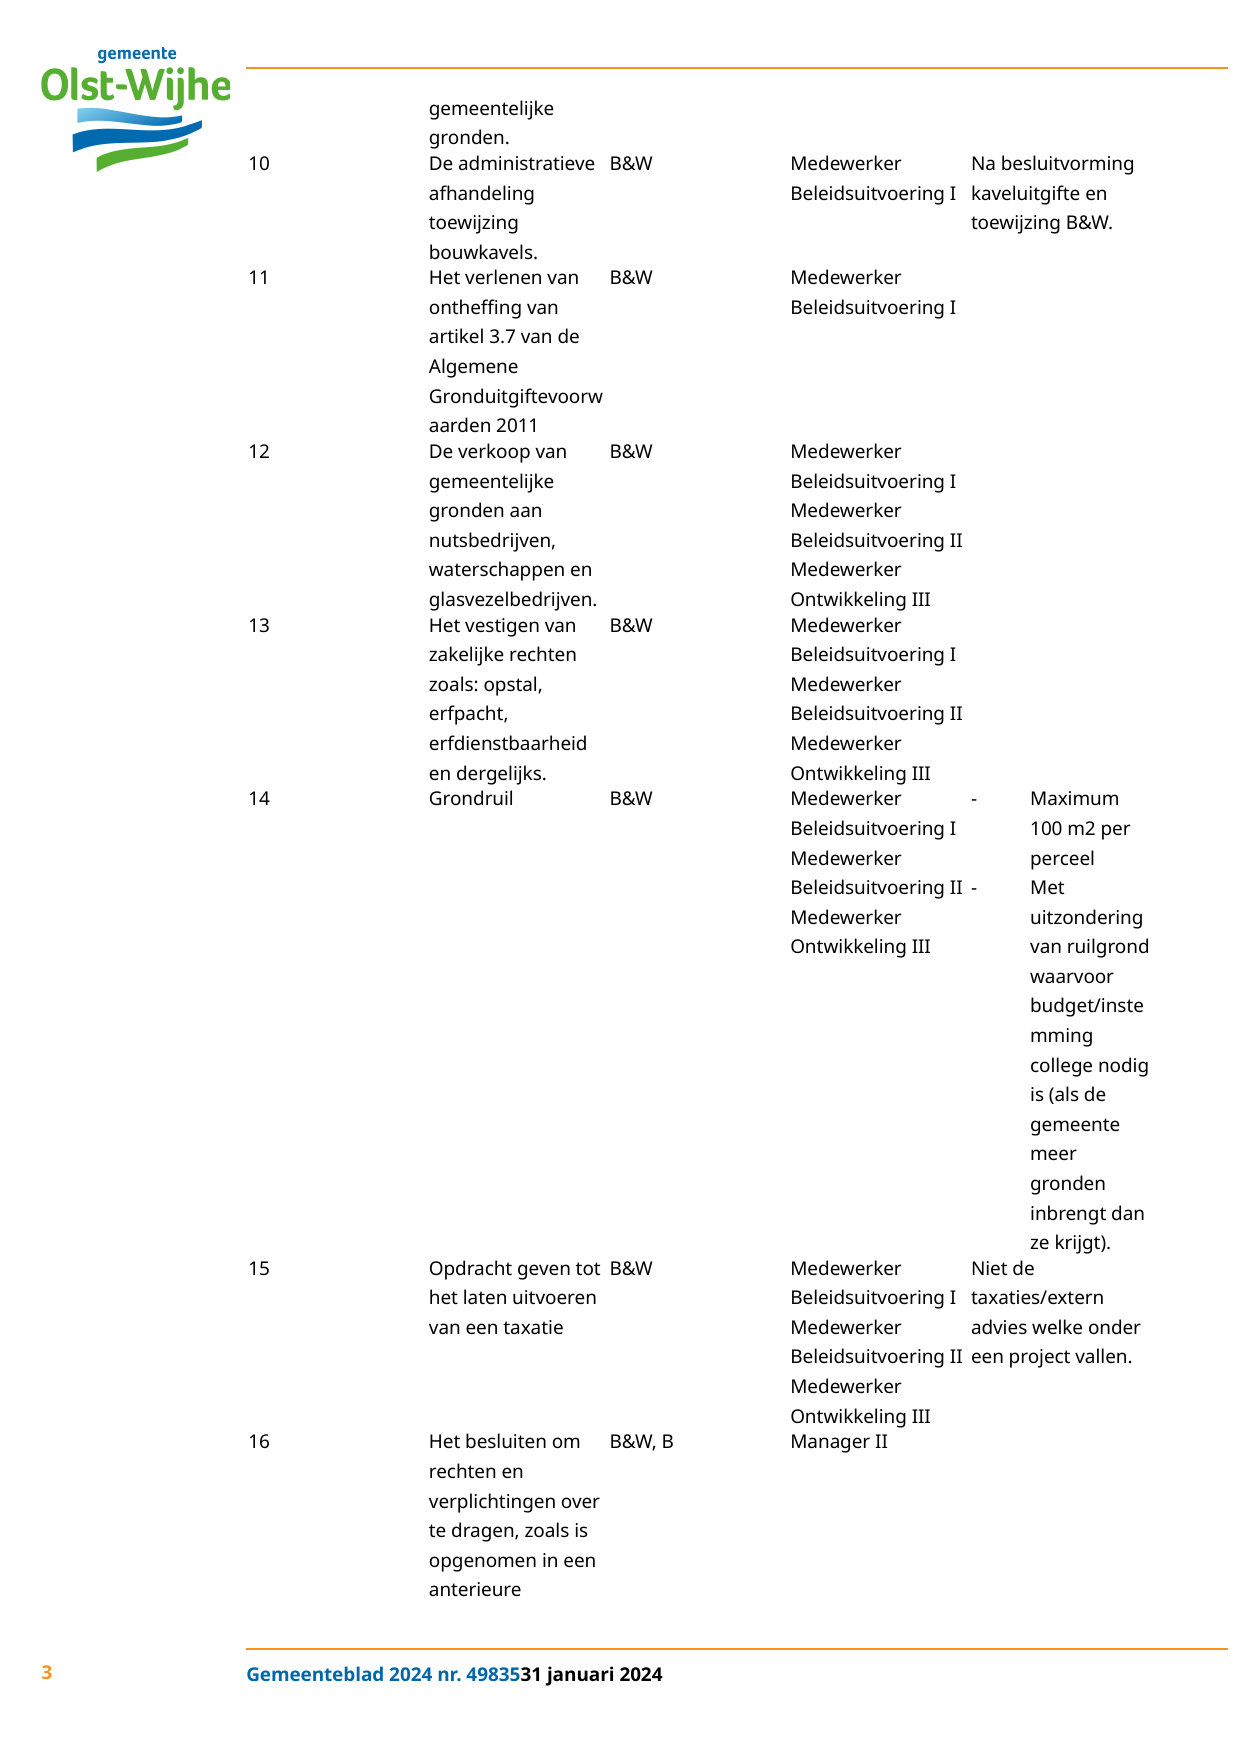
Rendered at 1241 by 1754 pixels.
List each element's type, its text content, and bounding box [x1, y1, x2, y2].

table_cell Medewerker Beleidsuitvoering I Medewerker Beleidsuitvoering II Medewerker Ontwikkeling III [790, 786, 971, 1255]
table_cell Grondruil [429, 786, 609, 1255]
table_cell Na besluitvorming kaveluitgifte en toewijzing B&W. [971, 150, 1152, 264]
table_cell [971, 95, 1152, 150]
table_cell De verkoop van gemeentelijke gronden aan nutsbedrijven, waterschappen en glasvezelbedrijven. [429, 438, 609, 612]
table_cell 14 [248, 786, 429, 1255]
table_cell [971, 612, 1152, 786]
table_cell Medewerker Beleidsuitvoering I Medewerker Beleidsuitvoering II Medewerker Ontwikkeling III [790, 612, 971, 786]
table_cell 10 [248, 150, 429, 264]
table_cell [790, 95, 971, 150]
table_cell B&W [609, 1255, 790, 1429]
table_cell Manager II [790, 1429, 971, 1602]
table_cell B&W [609, 150, 790, 264]
table_cell Medewerker Beleidsuitvoering I [790, 265, 971, 438]
table_cell B&W [609, 612, 790, 786]
table_cell [971, 438, 1152, 612]
table_cell B&W [609, 438, 790, 612]
table_cell B&W [609, 786, 790, 1255]
table_cell 15 [248, 1255, 429, 1429]
table_cell [971, 265, 1152, 438]
table_cell Maximum 100 m2 per perceel Met uitzondering van ruilgrond waarvoor budget/instemming college nodig is (als de gemeente meer gronden inbrengt dan ze krijgt). [971, 786, 1152, 1255]
table_cell 12 [248, 438, 429, 612]
table_cell Het verlenen van ontheffing van artikel 3.7 van de Algemene Gronduitgiftevoorwaarden 2011 [429, 265, 609, 438]
picture [41, 47, 231, 172]
table_cell Medewerker Beleidsuitvoering I Medewerker Beleidsuitvoering II Medewerker Ontwikkeling III [790, 438, 971, 612]
table_cell Het besluiten om rechten en verplichtingen over te dragen, zoals is opgenomen in een anterieure [429, 1429, 609, 1602]
table_cell Opdracht geven tot het laten uitvoeren van een taxatie [429, 1255, 609, 1429]
table_cell 16 [248, 1429, 429, 1602]
table_cell Niet de taxaties/extern advies welke onder een project vallen. [971, 1255, 1152, 1429]
table_cell 13 [248, 612, 429, 786]
table_cell gemeentelijke gronden. [429, 95, 609, 150]
table_cell [971, 1429, 1152, 1602]
table_cell B&W [609, 265, 790, 438]
table_cell 11 [248, 265, 429, 438]
table_cell De administratieve afhandeling toewijzing bouwkavels. [429, 150, 609, 264]
table_cell B&W, B [609, 1429, 790, 1602]
table_cell Het vestigen van zakelijke rechten zoals: opstal, erfpacht, erfdienstbaarheid en dergelijks. [429, 612, 609, 786]
table_cell Medewerker Beleidsuitvoering I Medewerker Beleidsuitvoering II Medewerker Ontwikkeling III [790, 1255, 971, 1429]
table_cell [609, 95, 790, 150]
table_cell Medewerker Beleidsuitvoering I [790, 150, 971, 264]
table_cell [248, 95, 429, 150]
